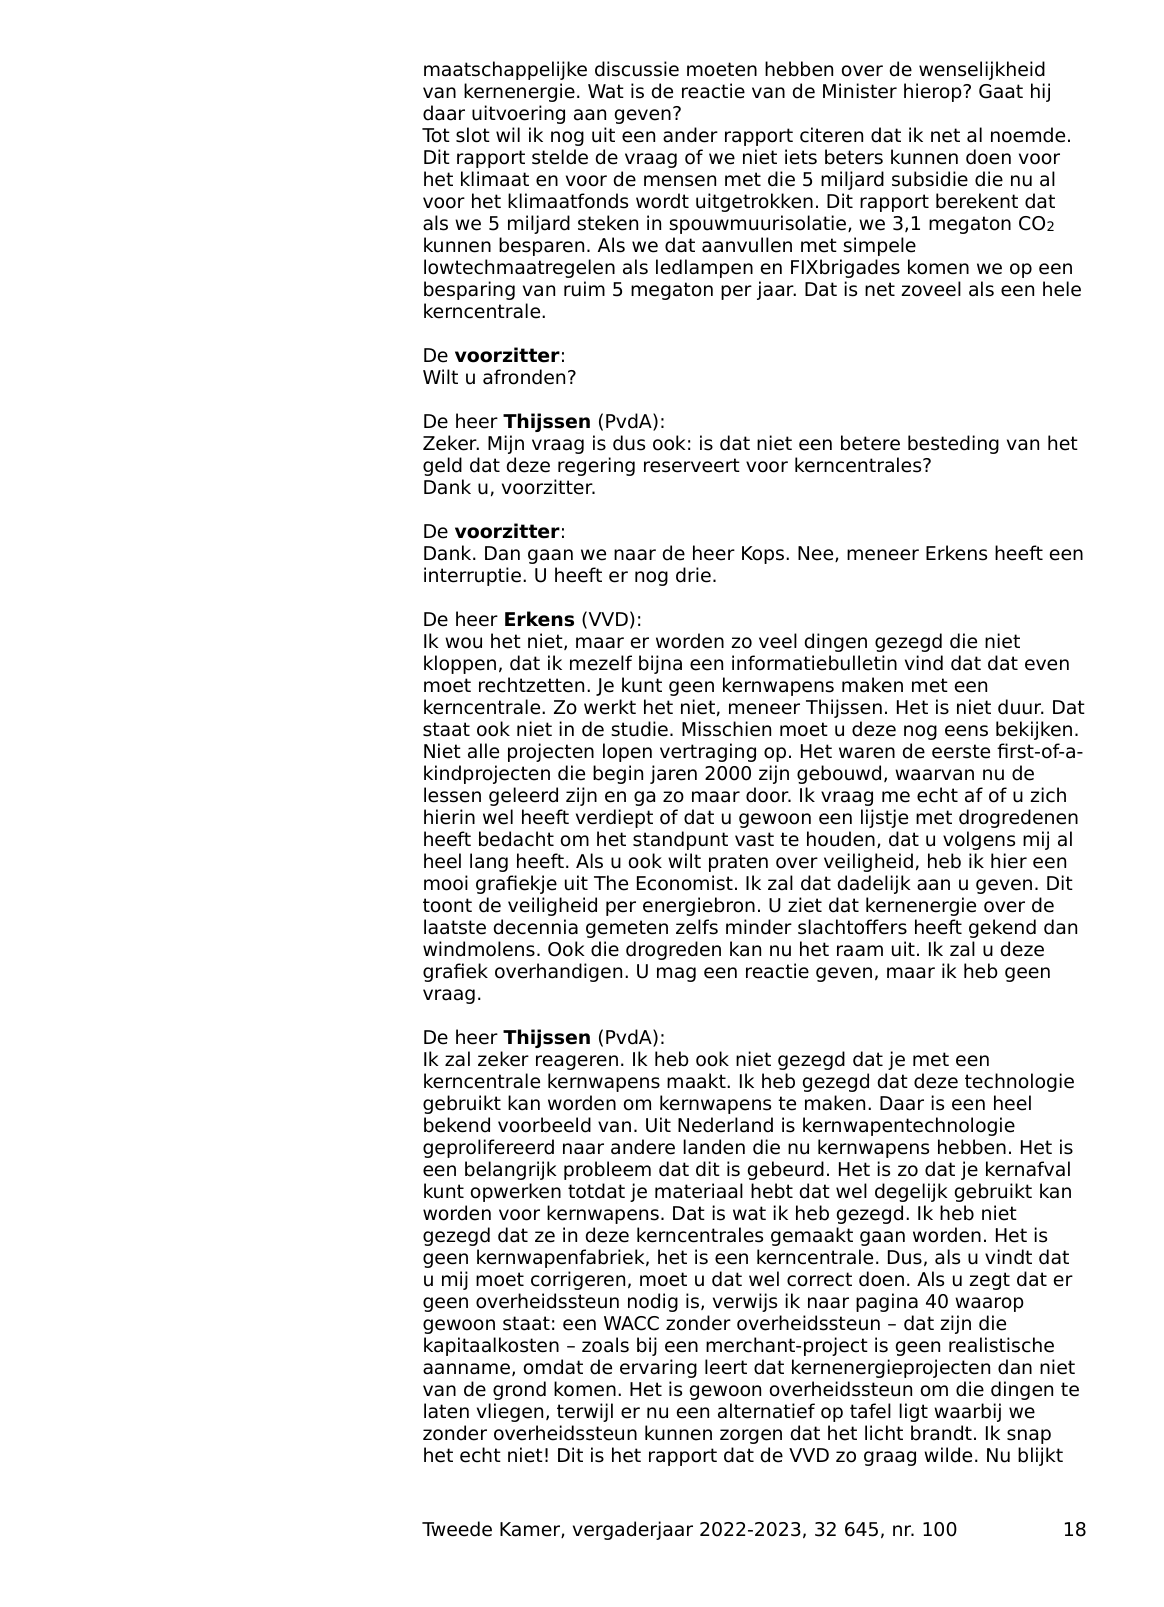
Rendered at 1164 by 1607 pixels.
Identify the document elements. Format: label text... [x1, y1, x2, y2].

text De voorzitter: [422, 345, 1087, 367]
text Dank. Dan gaan we naar de heer Kops. Nee, meneer Erkens heeft een interruptie. U heeft er nog drie. [422, 543, 1087, 587]
text De heer Thijssen (PvdA): [422, 411, 1087, 433]
text maatschappelijke discussie moeten hebben over de wenselijkheid van kernenergie. Wat is de reactie van de Minister hierop? Gaat hij daar uitvoering aan geven? [422, 59, 1087, 125]
text Ik wou het niet, maar er worden zo veel dingen gezegd die niet kloppen, dat ik mezelf bijna een informatiebulletin vind dat dat even moet rechtzetten. Je kunt geen kernwapens maken met een kerncentrale. Zo werkt het niet, meneer Thijssen. Het is niet duur. Dat staat ook niet in de studie. Misschien moet u deze nog eens bekijken. Niet alle projecten lopen vertraging op. Het waren de eerste first-of-a-kindprojecten die begin jaren 2000 zijn gebouwd, waarvan nu de lessen geleerd zijn en ga zo maar door. Ik vraag me echt af of u zich hierin wel heeft verdiept of dat u gewoon een lijstje met drogredenen heeft bedacht om het standpunt vast te houden, dat u volgens mij al heel lang heeft. Als u ook wilt praten over veiligheid, heb ik hier een mooi grafiekje uit The Economist. Ik zal dat dadelijk aan u geven. Dit toont de veiligheid per energiebron. U ziet dat kernenergie over de laatste decennia gemeten zelfs minder slachtoffers heeft gekend dan windmolens. Ook die drogreden kan nu het raam uit. Ik zal u deze grafiek overhandigen. U mag een reactie geven, maar ik heb geen vraag. [422, 631, 1087, 1005]
text De voorzitter: [422, 521, 1087, 543]
text Ik zal zeker reageren. Ik heb ook niet gezegd dat je met een kerncentrale kernwapens maakt. Ik heb gezegd dat deze technologie gebruikt kan worden om kernwapens te maken. Daar is een heel bekend voorbeeld van. Uit Nederland is kernwapentechnologie geprolifereerd naar andere landen die nu kernwapens hebben. Het is een belangrijk probleem dat dit is gebeurd. Het is zo dat je kernafval kunt opwerken totdat je materiaal hebt dat wel degelijk gebruikt kan worden voor kernwapens. Dat is wat ik heb gezegd. Ik heb niet gezegd dat ze in deze kerncentrales gemaakt gaan worden. Het is geen kernwapenfabriek, het is een kerncentrale. Dus, als u vindt dat u mij moet corrigeren, moet u dat wel correct doen. Als u zegt dat er geen overheidssteun nodig is, verwijs ik naar pagina 40 waarop gewoon staat: een WACC zonder overheidssteun – dat zijn die kapitaalkosten – zoals bij een merchant-project is geen realistische aanname, omdat de ervaring leert dat kernenergieprojecten dan niet van de grond komen. Het is gewoon overheidssteun om die dingen te laten vliegen, terwijl er nu een alternatief op tafel ligt waarbij we zonder overheidssteun kunnen zorgen dat het licht brandt. Ik snap het echt niet! Dit is het rapport dat de VVD zo graag wilde. Nu blijkt [422, 1049, 1087, 1467]
text Zeker. Mijn vraag is dus ook: is dat niet een betere besteding van het geld dat deze regering reserveert voor kerncentrales? [422, 433, 1087, 477]
text Dank u, voorzitter. [422, 477, 1087, 499]
text Wilt u afronden? [422, 367, 1087, 389]
text Tot slot wil ik nog uit een ander rapport citeren dat ik net al noemde. Dit rapport stelde de vraag of we niet iets beters kunnen doen voor het klimaat en voor de mensen met die 5 miljard subsidie die nu al voor het klimaatfonds wordt uitgetrokken. Dit rapport berekent dat als we 5 miljard steken in spouwmuurisolatie, we 3,1 megaton CO2 kunnen besparen. Als we dat aanvullen met simpele lowtechmaatregelen als ledlampen en FIXbrigades komen we op een besparing van ruim 5 megaton per jaar. Dat is net zoveel als een hele kerncentrale. [422, 125, 1087, 323]
text De heer Thijssen (PvdA): [422, 1027, 1087, 1049]
text De heer Erkens (VVD): [422, 609, 1087, 631]
